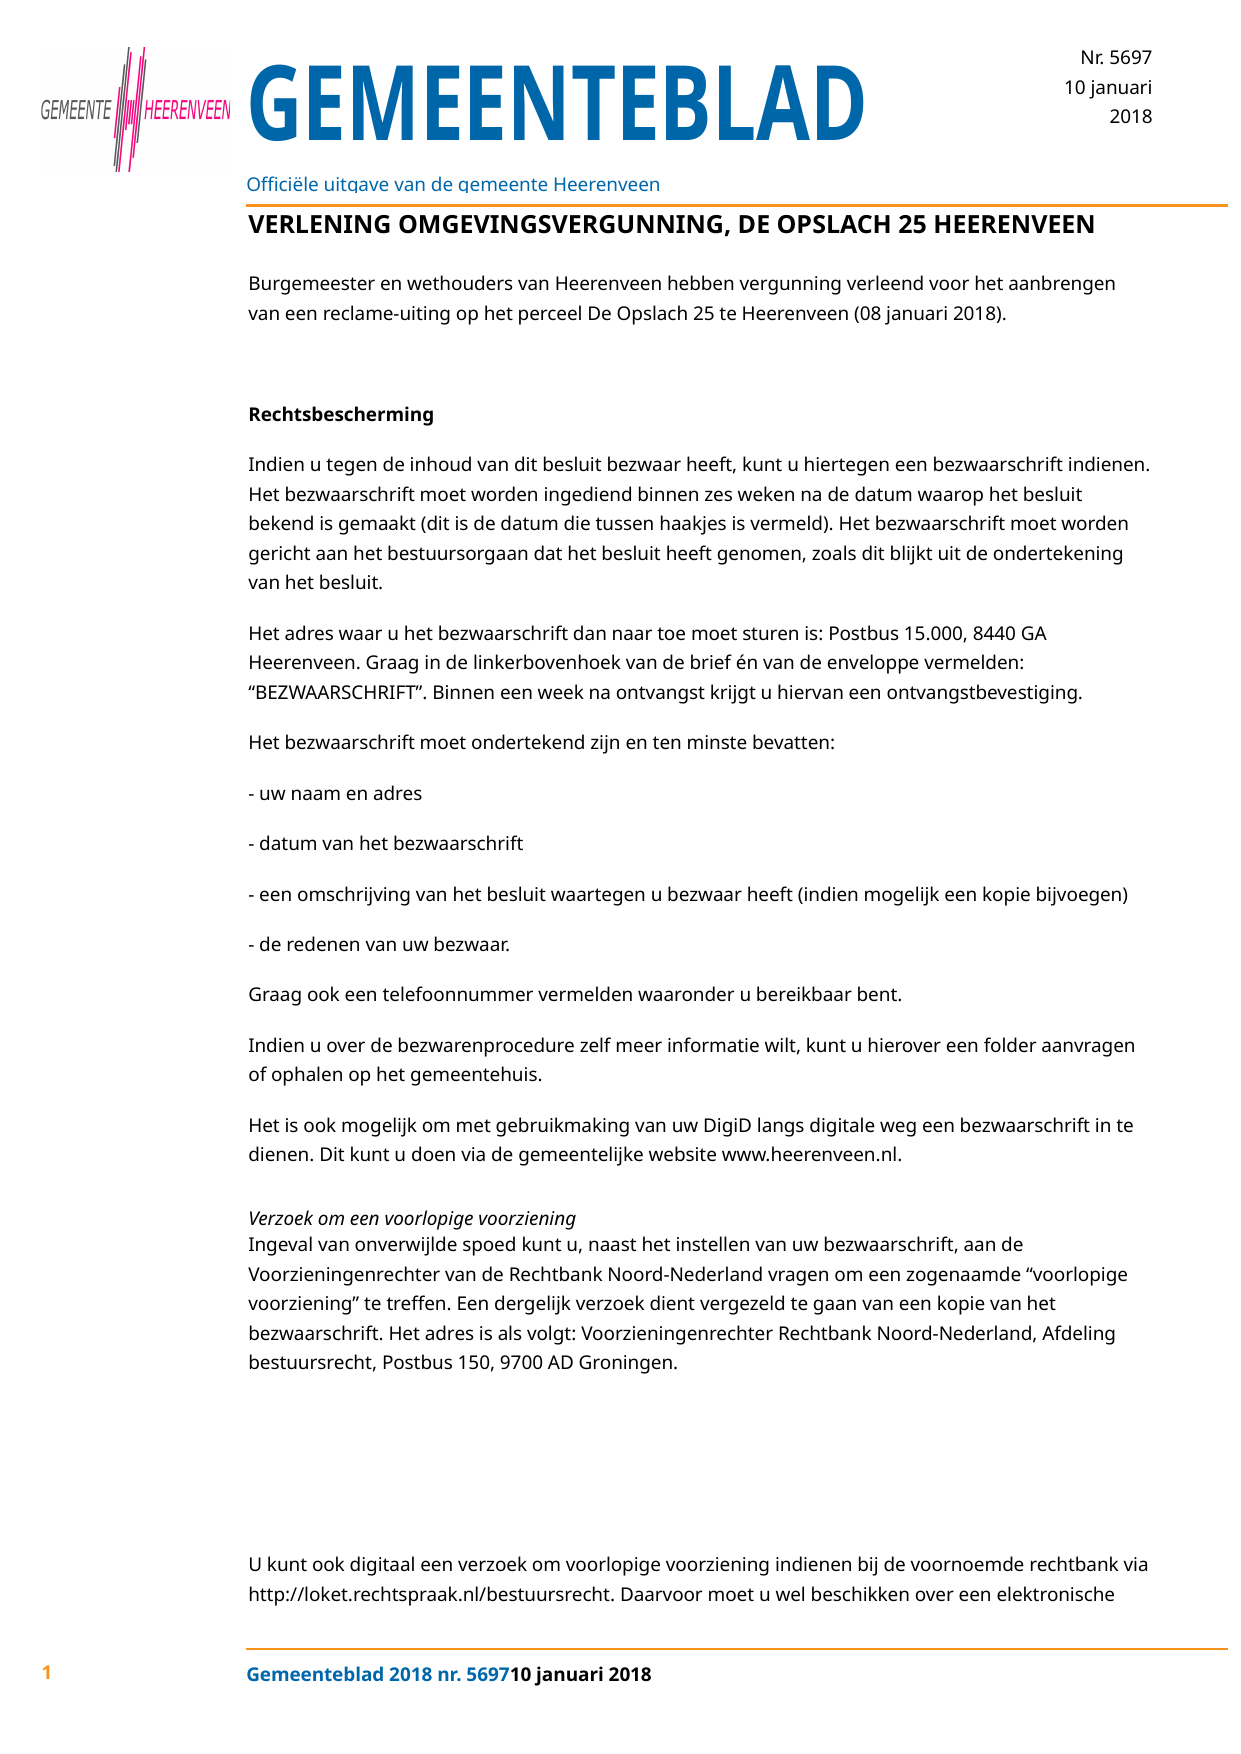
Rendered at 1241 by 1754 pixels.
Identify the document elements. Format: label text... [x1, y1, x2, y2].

text Het is ook mogelijk om met gebruikmaking van uw DigiD langs digitale weg een bezwaarschrift in te dienen. Dit kunt u doen via de gemeentelijke website www.heerenveen.nl. [248, 1112, 1152, 1167]
text U kunt ook digitaal een verzoek om voorlopige voorziening indienen bij de voornoemde rechtbank via http://loket.rechtspraak.nl/bestuursrecht. Daarvoor moet u wel beschikken over een elektronische [248, 1551, 1152, 1607]
text Burgemeester en wethouders van Heerenveen hebben vergunning verleend voor het aanbrengen van een reclame-uiting op het perceel De Opslach 25 te Heerenveen (08 januari 2018). [248, 270, 1152, 326]
text Indien u over de bezwarenprocedure zelf meer informatie wilt, kunt u hierover een folder aanvragen of ophalen op het gemeentehuis. [248, 1032, 1152, 1087]
text Verzoek om een voorlopige voorziening [248, 1206, 1152, 1231]
text - een omschrijving van het besluit waartegen u bezwaar heeft (indien mogelijk een kopie bijvoegen) [248, 881, 1152, 906]
text - datum van het bezwaarschrift [248, 830, 1152, 856]
text Het bezwaarschrift moet ondertekend zijn en ten minste bevatten: [248, 729, 1152, 755]
text - uw naam en adres [248, 780, 1152, 806]
text - de redenen van uw bezwaar. [248, 931, 1152, 957]
text Ingeval van onverwijlde spoed kunt u, naast het instellen van uw bezwaarschrift, aan de Voorzieningenrechter van de Rechtbank Noord-Nederland vragen om een zogenaamde “voorlopige voorziening” te treffen. Een dergelijk verzoek dient vergezeld te gaan van een kopie van het bezwaarschrift. Het adres is als volgt: Voorzieningenrechter Rechtbank Noord-Nederland, Afdeling bestuursrecht, Postbus 150, 9700 AD Groningen. [248, 1231, 1152, 1375]
text Graag ook een telefoonnummer vermelden waaronder u bereikbaar bent. [248, 982, 1152, 1007]
text VERLENING OMGEVINGSVERGUNNING, DE OPSLACH 25 HEERENVEEN [248, 207, 1152, 241]
text Indien u tegen de inhoud van dit besluit bezwaar heeft, kunt u hiertegen een bezwaarschrift indienen. Het bezwaarschrift moet worden ingediend binnen zes weken na de datum waarop het besluit bekend is gemaakt (dit is de datum die tussen haakjes is vermeld). Het bezwaarschrift moet worden gericht aan het bestuursorgaan dat het besluit heeft genomen, zoals dit blijkt uit de ondertekening van het besluit. [248, 451, 1152, 595]
text Het adres waar u het bezwaarschrift dan naar toe moet sturen is: Postbus 15.000, 8440 GA Heerenveen. Graag in de linkerbovenhoek van de brief én van de enveloppe vermelden: “BEZWAARSCHRIFT”. Binnen een week na ontvangst krijgt u hiervan een ontvangstbevestiging. [248, 620, 1152, 705]
picture [41, 47, 231, 172]
text Rechtsbescherming [248, 401, 1152, 426]
